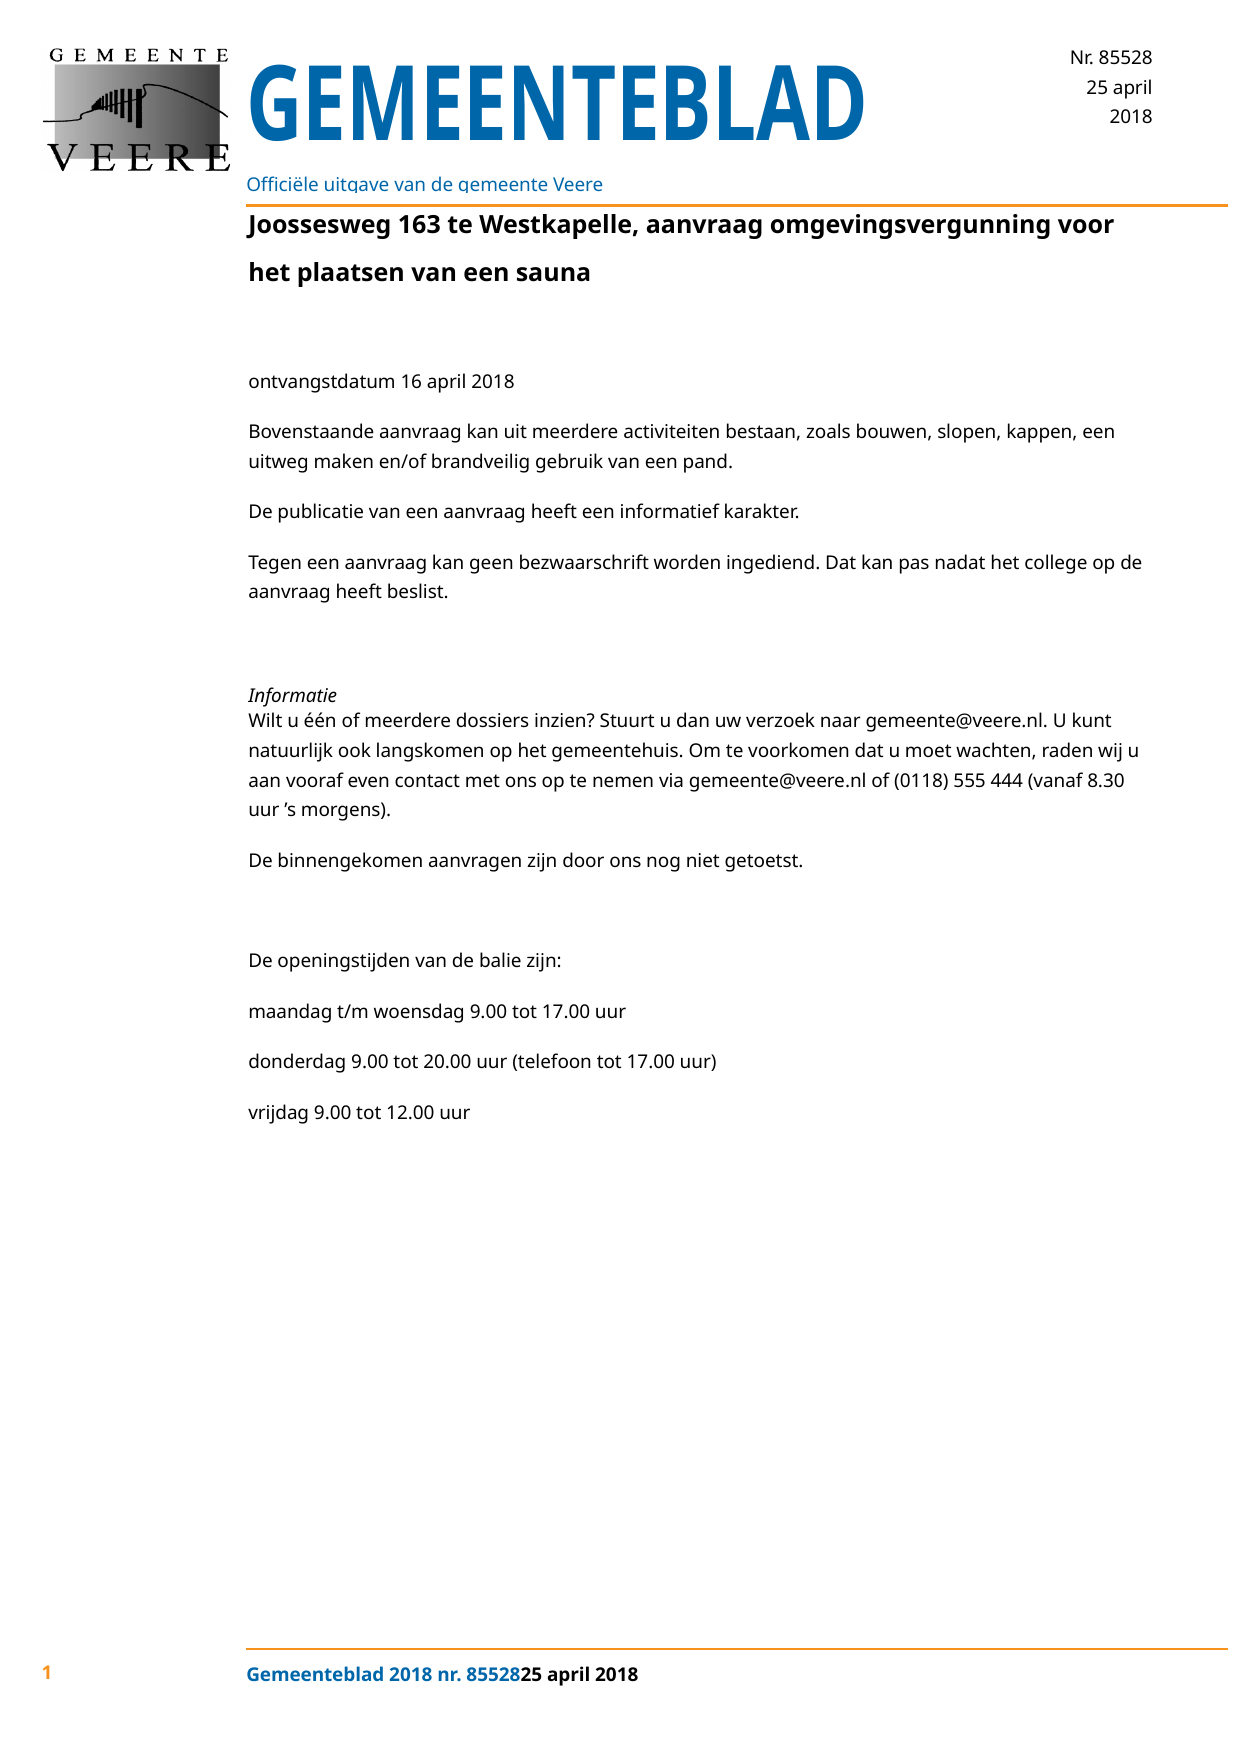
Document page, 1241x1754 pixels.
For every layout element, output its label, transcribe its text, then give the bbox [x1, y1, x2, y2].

text De publicatie van een aanvraag heeft een informatief karakter. [248, 499, 1152, 524]
text Wilt u één of meerdere dossiers inzien? Stuurt u dan uw verzoek naar gemeente@veere.nl. U kunt natuurlijk ook langskomen op het gemeentehuis. Om te voorkomen dat u moet wachten, raden wij u aan vooraf even contact met ons op te nemen via gemeente@veere.nl of (0118) 555 444 (vanaf 8.30 uur ’s morgens). [248, 708, 1152, 822]
text ontvangstdatum 16 april 2018 [248, 368, 1152, 394]
text maandag t/m woensdag 9.00 tot 17.00 uur [248, 998, 1152, 1024]
text Tegen een aanvraag kan geen bezwaarschrift worden ingediend. Dat kan pas nadat het college op de aanvraag heeft beslist. [248, 549, 1152, 604]
text Joossesweg 163 te Westkapelle, aanvraag omgevingsvergunning voor het plaatsen van een sauna [248, 207, 1152, 288]
text Informatie [248, 682, 1152, 708]
picture [41, 47, 231, 172]
text De openingstijden van de balie zijn: [248, 948, 1152, 973]
text vrijdag 9.00 tot 12.00 uur [248, 1099, 1152, 1125]
text donderdag 9.00 tot 20.00 uur (telefoon tot 17.00 uur) [248, 1048, 1152, 1074]
text De binnengekomen aanvragen zijn door ons nog niet getoetst. [248, 847, 1152, 873]
text Bovenstaande aanvraag kan uit meerdere activiteiten bestaan, zoals bouwen, slopen, kappen, een uitweg maken en/of brandveilig gebruik van een pand. [248, 419, 1152, 474]
